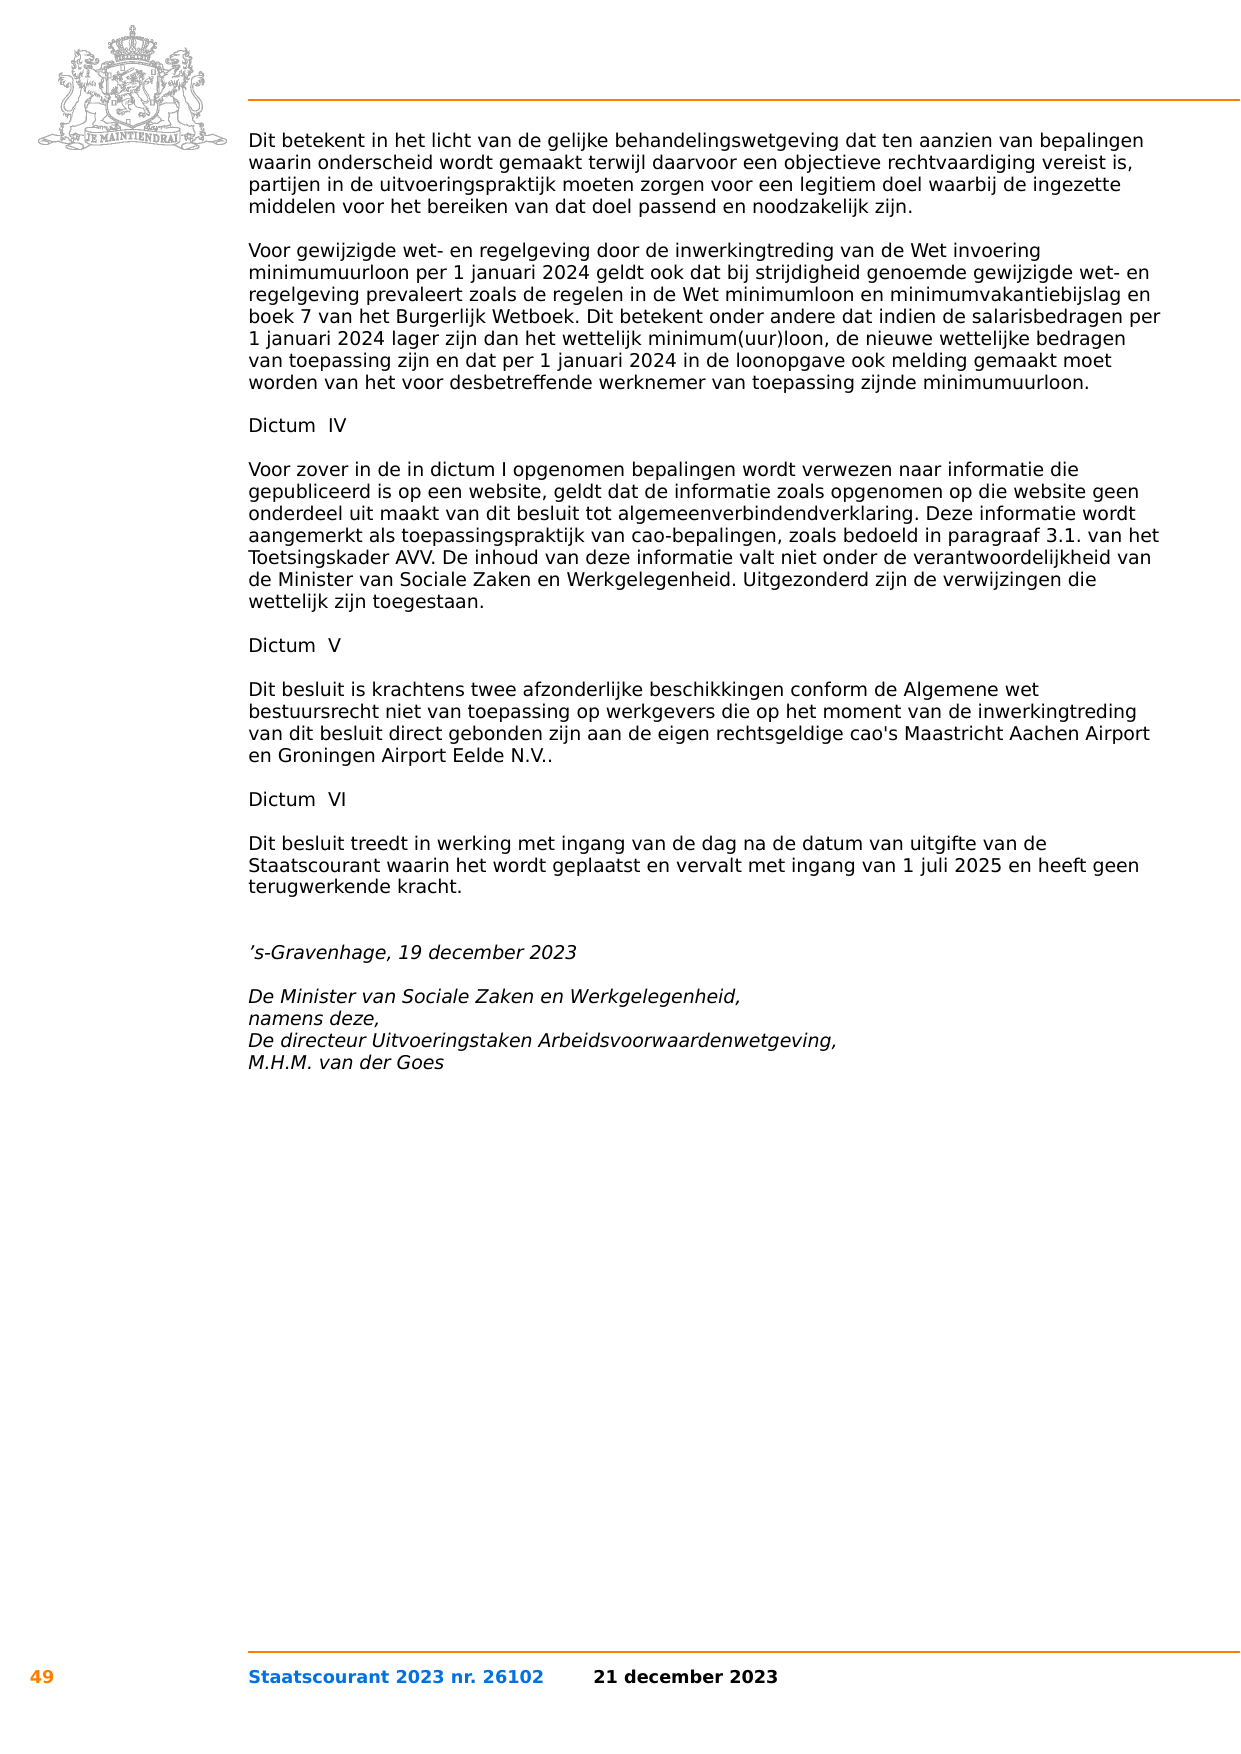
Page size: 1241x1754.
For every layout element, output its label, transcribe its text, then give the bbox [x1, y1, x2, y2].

text De Minister van Sociale Zaken en Werkgelegenheid, namens deze, De directeur Uitvoeringstaken Arbeidsvoorwaardenwetgeving, M.H.M. van der Goes [248, 986, 1163, 1074]
text Dictum IV [248, 415, 1163, 437]
text Voor gewijzigde wet- en regelgeving door de inwerkingtreding van de Wet invoering minimumuurloon per 1 januari 2024 geldt ook dat bij strijdigheid genoemde gewijzigde wet- en regelgeving prevaleert zoals de regelen in de Wet minimumloon en minimumvakantiebijslag en boek 7 van het Burgerlijk Wetboek. Dit betekent onder andere dat indien de salarisbedragen per 1 januari 2024 lager zijn dan het wettelijk minimum(uur)loon, de nieuwe wettelijke bedragen van toepassing zijn en dat per 1 januari 2024 in de loonopgave ook melding gemaakt moet worden van het voor desbetreffende werknemer van toepassing zijnde minimumuurloon. [248, 240, 1163, 393]
picture [38, 25, 227, 150]
text Dit besluit is krachtens twee afzonderlijke beschikkingen conform de Algemene wet bestuursrecht niet van toepassing op werkgevers die op het moment van de inwerkingtreding van dit besluit direct gebonden zijn aan de eigen rechtsgeldige cao's Maastricht Aachen Airport en Groningen Airport Eelde N.V.. [248, 679, 1163, 767]
text Voor zover in de in dictum I opgenomen bepalingen wordt verwezen naar informatie die gepubliceerd is op een website, geldt dat de informatie zoals opgenomen op die website geen onderdeel uit maakt van dit besluit tot algemeenverbindendverklaring. Deze informatie wordt aangemerkt als toepassingspraktijk van cao-bepalingen, zoals bedoeld in paragraaf 3.1. van het Toetsingskader AVV. De inhoud van deze informatie valt niet onder de verantwoordelijkheid van de Minister van Sociale Zaken en Werkgelegenheid. Uitgezonderd zijn de verwijzingen die wettelijk zijn toegestaan. [248, 459, 1163, 613]
text Dictum V [248, 635, 1163, 657]
text Dictum VI [248, 789, 1163, 811]
text ’s-Gravenhage, 19 december 2023 [248, 942, 1163, 964]
text Dit besluit treedt in werking met ingang van de dag na de datum van uitgifte van de Staatscourant waarin het wordt geplaatst en vervalt met ingang van 1 juli 2025 en heeft geen terugwerkende kracht. [248, 832, 1163, 898]
text Dit betekent in het licht van de gelijke behandelingswetgeving dat ten aanzien van bepalingen waarin onderscheid wordt gemaakt terwijl daarvoor een objectieve rechtvaardiging vereist is, partijen in de uitvoeringspraktijk moeten zorgen voor een legitiem doel waarbij de ingezette middelen voor het bereiken van dat doel passend en noodzakelijk zijn. [248, 130, 1163, 218]
